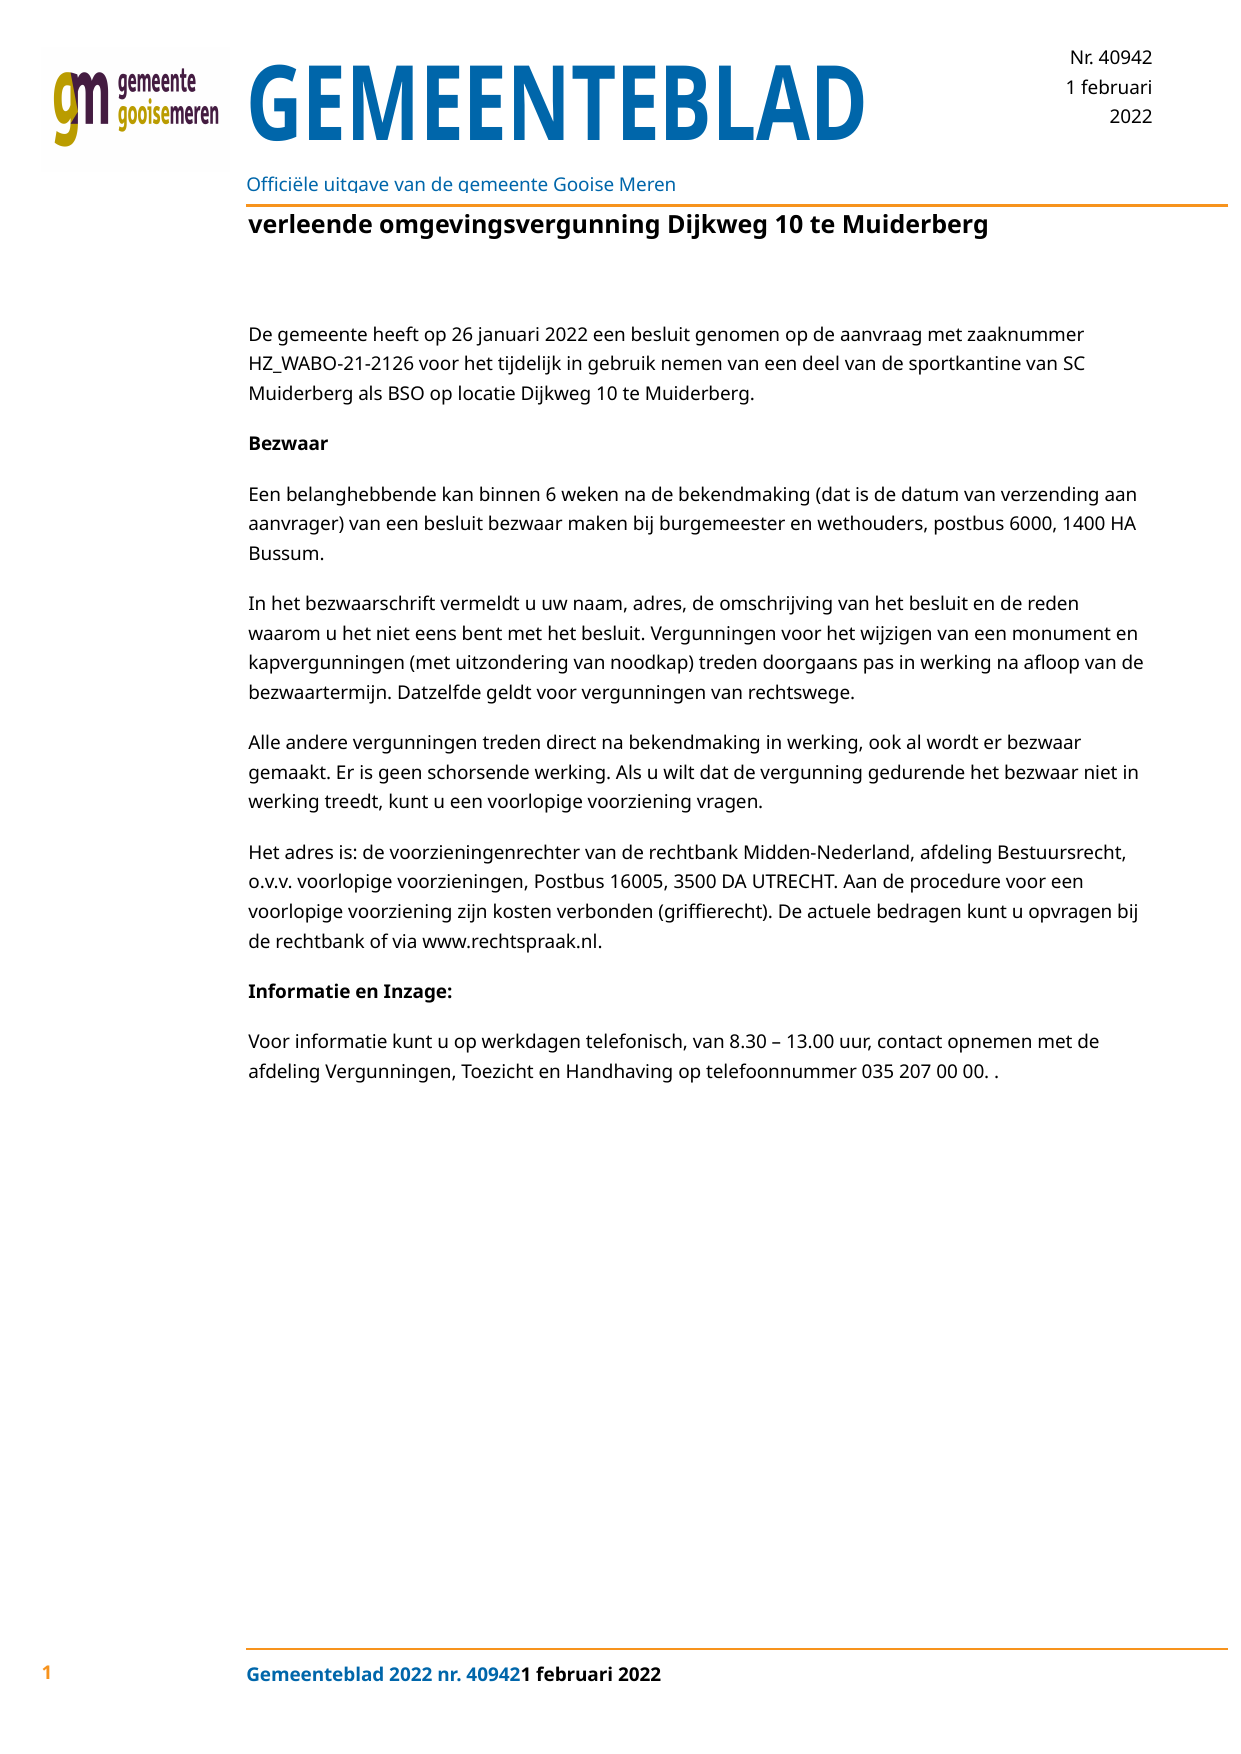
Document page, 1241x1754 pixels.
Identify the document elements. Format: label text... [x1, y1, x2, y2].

picture [41, 47, 231, 172]
text Informatie en Inzage: [248, 978, 1152, 1004]
text In het bezwaarschrift vermeldt u uw naam, adres, de omschrijving van het besluit en de reden waarom u het niet eens bent met het besluit. Vergunningen voor het wijzigen van een monument en kapvergunningen (met uitzondering van noodkap) treden doorgaans pas in werking na afloop van de bezwaartermijn. Datzelfde geldt voor vergunningen van rechtswege. [248, 590, 1152, 705]
text verleende omgevingsvergunning Dijkweg 10 te Muiderberg [248, 207, 1152, 241]
text Alle andere vergunningen treden direct na bekendmaking in werking, ook al wordt er bezwaar gemaakt. Er is geen schorsende werking. Als u wilt dat de vergunning gedurende het bezwaar niet in werking treedt, kunt u een voorlopige voorziening vragen. [248, 729, 1152, 814]
text De gemeente heeft op 26 januari 2022 een besluit genomen op de aanvraag met zaaknummer HZ_WABO-21-2126 voor het tijdelijk in gebruik nemen van een deel van de sportkantine van SC Muiderberg als BSO op locatie Dijkweg 10 te Muiderberg. [248, 321, 1152, 406]
text Een belanghebbende kan binnen 6 weken na de bekendmaking (dat is de datum van verzending aan aanvrager) van een besluit bezwaar maken bij burgemeester en wethouders, postbus 6000, 1400 HA Bussum. [248, 481, 1152, 566]
text Bezwaar [248, 430, 1152, 456]
text Het adres is: de voorzieningenrechter van de rechtbank Midden-Nederland, afdeling Bestuursrecht, o.v.v. voorlopige voorzieningen, Postbus 16005, 3500 DA UTRECHT. Aan de procedure voor een voorlopige voorziening zijn kosten verbonden (griffierecht). De actuele bedragen kunt u opvragen bij de rechtbank of via www.rechtspraak.nl. [248, 839, 1152, 953]
text Voor informatie kunt u op werkdagen telefonisch, van 8.30 – 13.00 uur, contact opnemen met de afdeling Vergunningen, Toezicht en Handhaving op telefoonnummer 035 207 00 00. . [248, 1029, 1152, 1084]
